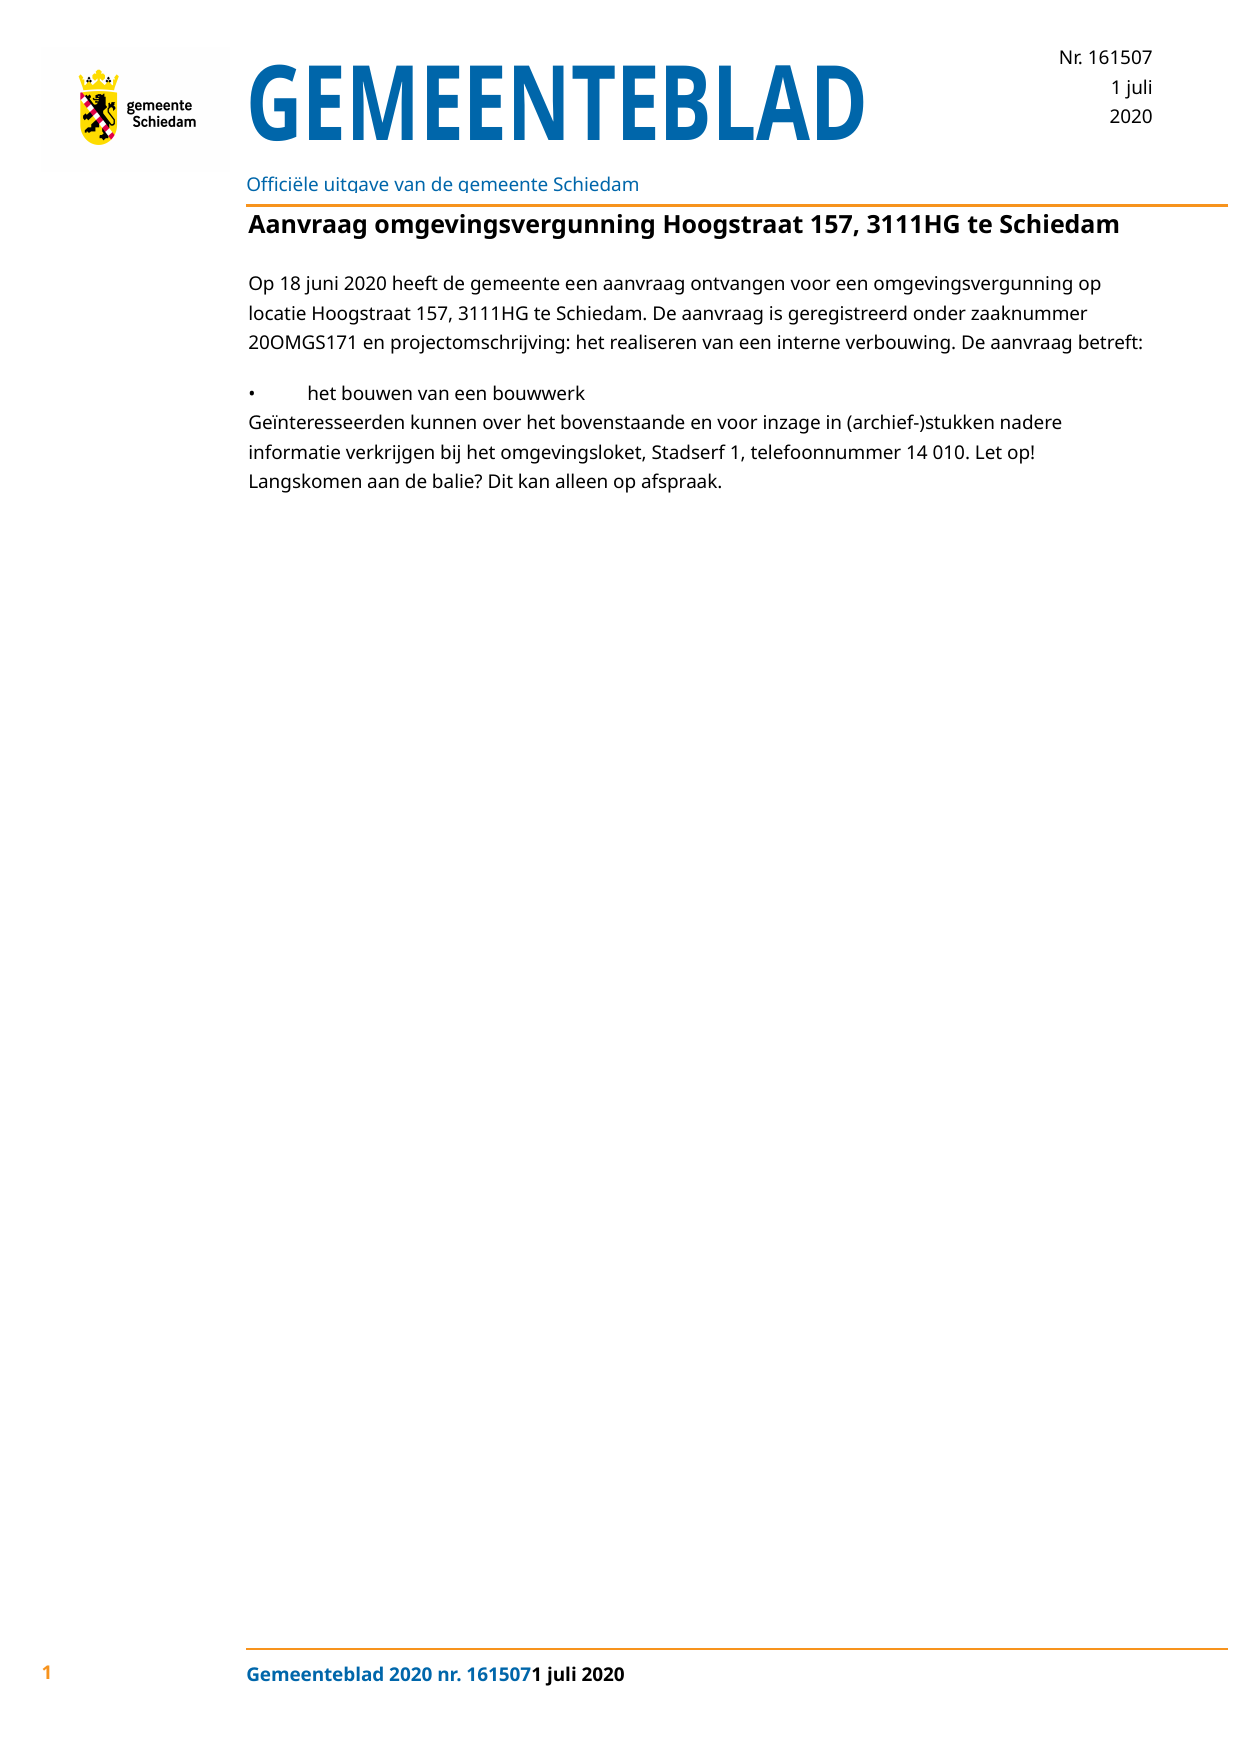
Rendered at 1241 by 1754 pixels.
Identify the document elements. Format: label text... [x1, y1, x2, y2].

picture [41, 47, 231, 172]
text Aanvraag omgevingsvergunning Hoogstraat 157, 3111HG te Schiedam [248, 207, 1152, 241]
list het bouwen van een bouwwerk [248, 380, 1152, 406]
text Op 18 juni 2020 heeft de gemeente een aanvraag ontvangen voor een omgevingsvergunning op locatie Hoogstraat 157, 3111HG te Schiedam. De aanvraag is geregistreerd onder zaaknummer 20OMGS171 en projectomschrijving: het realiseren van een interne verbouwing. De aanvraag betreft: [248, 270, 1152, 355]
text Geïnteresseerden kunnen over het bovenstaande en voor inzage in (archief-)stukken nadere informatie verkrijgen bij het omgevingsloket, Stadserf 1, telefoonnummer 14 010. Let op! Langskomen aan de balie? Dit kan alleen op afspraak. [248, 409, 1152, 494]
